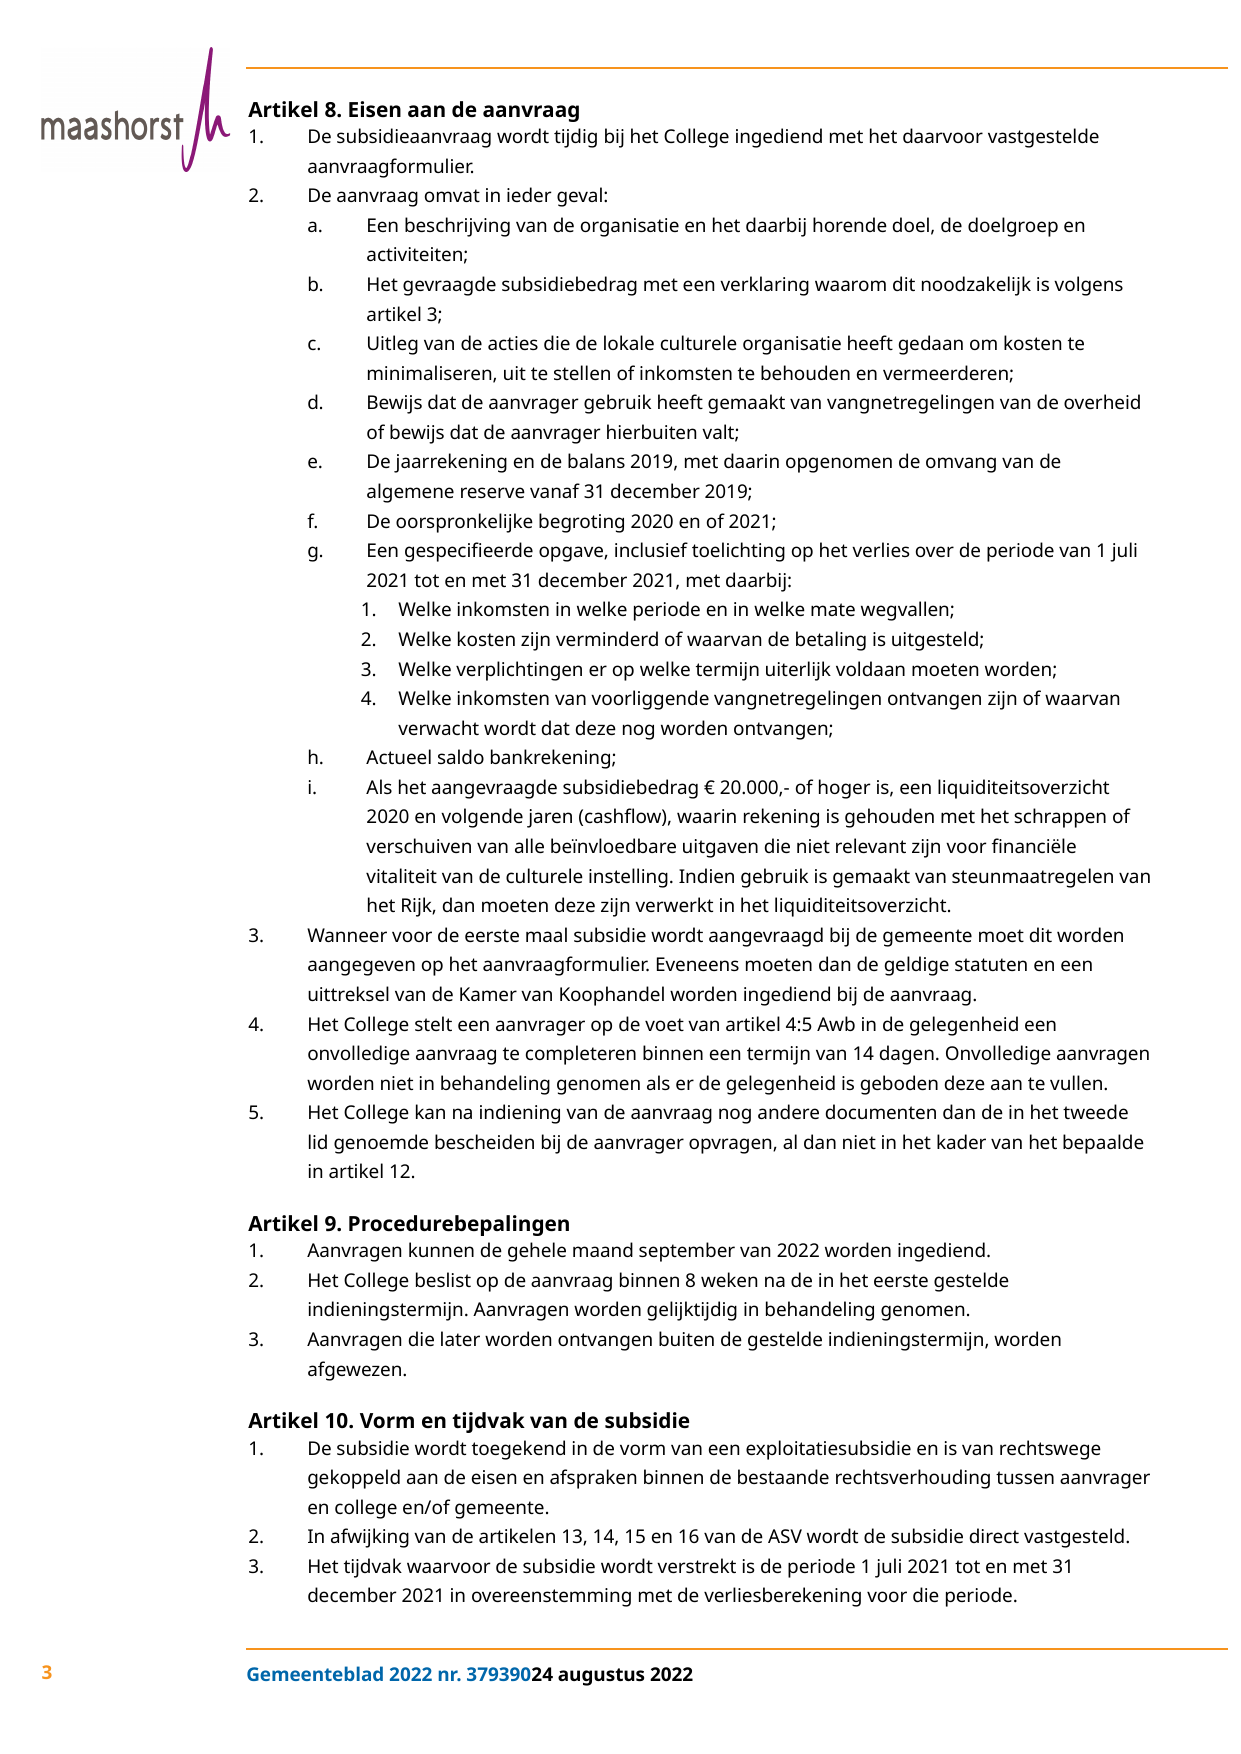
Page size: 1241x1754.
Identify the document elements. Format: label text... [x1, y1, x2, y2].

list Welke verplichtingen er op welke termijn uiterlijk voldaan moeten worden; [361, 656, 1152, 681]
list Het College stelt een aanvrager op de voet van artikel 4:5 Awb in de gelegenheid een onvolledige aanvraag te completeren binnen een termijn van 14 dagen. Onvolledige aanvragen worden niet in behandeling genomen als er de gelegenheid is geboden deze aan te vullen. [248, 1011, 1152, 1096]
list In afwijking van de artikelen 13, 14, 15 en 16 van de ASV wordt de subsidie direct vastgesteld. [248, 1523, 1152, 1549]
list De oorspronkelijke begroting 2020 en of 2021; [307, 508, 1152, 533]
list Welke inkomsten in welke periode en in welke mate wegvallen; [361, 597, 1152, 622]
list Een beschrijving van de organisatie en het daarbij horende doel, de doelgroep en activiteiten; [307, 212, 1152, 267]
list De subsidieaanvraag wordt tijdig bij het College ingediend met het daarvoor vastgestelde aanvraagformulier. [248, 123, 1152, 178]
list Het gevraagde subsidiebedrag met een verklaring waarom dit noodzakelijk is volgens artikel 3; [307, 271, 1152, 326]
list Welke inkomsten van voorliggende vangnetregelingen ontvangen zijn of waarvan verwacht wordt dat deze nog worden ontvangen; [361, 685, 1152, 741]
list Aanvragen kunnen de gehele maand september van 2022 worden ingediend. [248, 1237, 1152, 1263]
list Wanneer voor de eerste maal subsidie wordt aangevraagd bij de gemeente moet dit worden aangegeven op het aanvraagformulier. Eveneens moeten dan de geldige statuten en een uittreksel van de Kamer van Koophandel worden ingediend bij de aanvraag. [248, 922, 1152, 1007]
text Artikel 8. Eisen aan de aanvraag [248, 95, 1152, 123]
list Het College beslist op de aanvraag binnen 8 weken na de in het eerste gestelde indieningstermijn. Aanvragen worden gelijktijdig in behandeling genomen. [248, 1267, 1152, 1322]
list De aanvraag omvat in ieder geval: [248, 182, 1152, 208]
text Artikel 9. Procedurebepalingen [248, 1209, 1152, 1237]
list Actueel saldo bankrekening; [307, 744, 1152, 770]
list Het College kan na indiening van de aanvraag nog andere documenten dan de in het tweede lid genoemde bescheiden bij de aanvrager opvragen, al dan niet in het kader van het bepaalde in artikel 12. [248, 1099, 1152, 1184]
list Als het aangevraagde subsidiebedrag € 20.000,- of hoger is, een liquiditeitsoverzicht 2020 en volgende jaren (cashflow), waarin rekening is gehouden met het schrappen of verschuiven van alle beïnvloedbare uitgaven die niet relevant zijn voor financiële vitaliteit van de culturele instelling. Indien gebruik is gemaakt van steunmaatregelen van het Rijk, dan moeten deze zijn verwerkt in het liquiditeitsoverzicht. [307, 774, 1152, 918]
list Aanvragen die later worden ontvangen buiten de gestelde indieningstermijn, worden afgewezen. [248, 1326, 1152, 1382]
list Een gespecifieerde opgave, inclusief toelichting op het verlies over de periode van 1 juli 2021 tot en met 31 december 2021, met daarbij: [307, 537, 1152, 593]
list De jaarrekening en de balans 2019, met daarin opgenomen de omvang van de algemene reserve vanaf 31 december 2019; [307, 449, 1152, 504]
list Bewijs dat de aanvrager gebruik heeft gemaakt van vangnetregelingen van de overheid of bewijs dat de aanvrager hierbuiten valt; [307, 389, 1152, 445]
list Uitleg van de acties die de lokale culturele organisatie heeft gedaan om kosten te minimaliseren, uit te stellen of inkomsten te behouden en vermeerderen; [307, 330, 1152, 386]
text Artikel 10. Vorm en tijdvak van de subsidie [248, 1406, 1152, 1435]
list Welke kosten zijn verminderd of waarvan de betaling is uitgesteld; [361, 626, 1152, 652]
picture [41, 47, 231, 172]
list De subsidie wordt toegekend in de vorm van een exploitatiesubsidie en is van rechtswege gekoppeld aan de eisen en afspraken binnen de bestaande rechtsverhouding tussen aanvrager en college en/of gemeente. [248, 1435, 1152, 1519]
list Het tijdvak waarvoor de subsidie wordt verstrekt is de periode 1 juli 2021 tot en met 31 december 2021 in overeenstemming met de verliesberekening voor die periode. [248, 1553, 1152, 1608]
